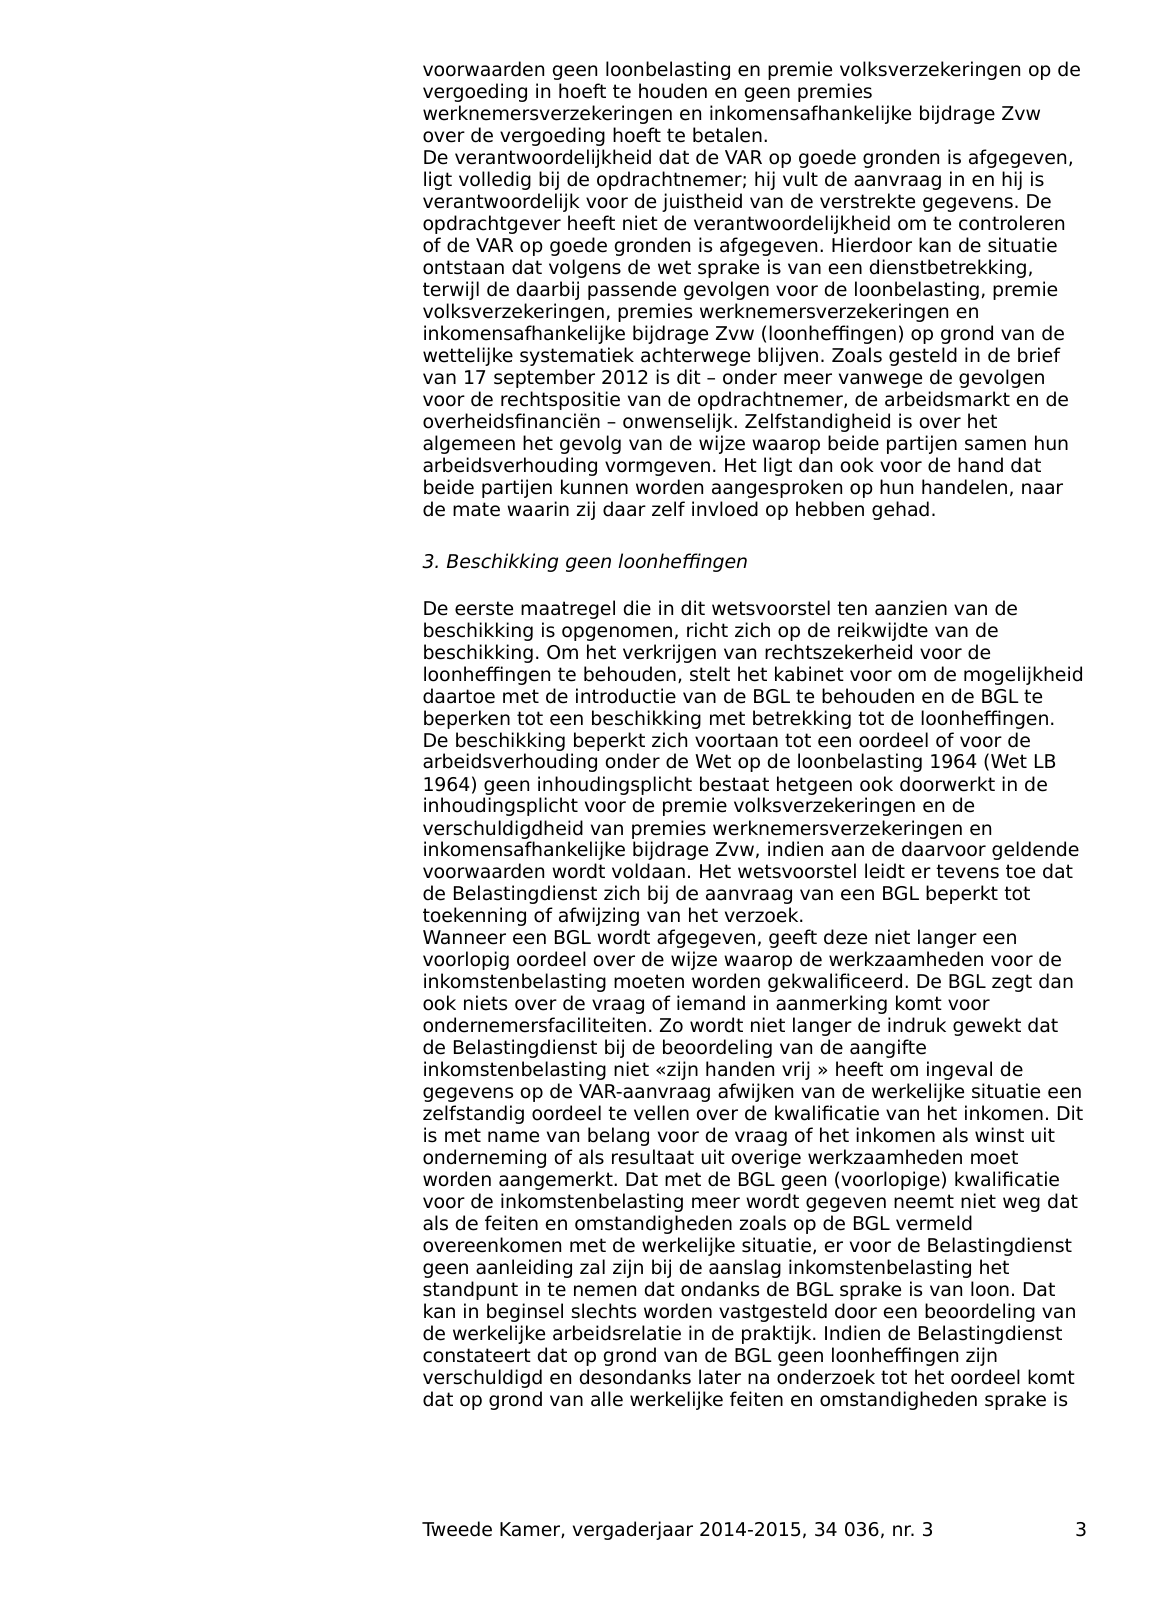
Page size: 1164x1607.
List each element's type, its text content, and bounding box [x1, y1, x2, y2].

text De eerste maatregel die in dit wetsvoorstel ten aanzien van de beschikking is opgenomen, richt zich op de reikwijdte van de beschikking. Om het verkrijgen van rechtszekerheid voor de loonheffingen te behouden, stelt het kabinet voor om de mogelijkheid daartoe met de introductie van de BGL te behouden en de BGL te beperken tot een beschikking met betrekking tot de loonheffingen. De beschikking beperkt zich voortaan tot een oordeel of voor de arbeidsverhouding onder de Wet op de loonbelasting 1964 (Wet LB 1964) geen inhoudingsplicht bestaat hetgeen ook doorwerkt in de inhoudingsplicht voor de premie volksverzekeringen en de verschuldigdheid van premies werknemersverzekeringen en inkomensafhankelijke bijdrage Zvw, indien aan de daarvoor geldende voorwaarden wordt voldaan. Het wetsvoorstel leidt er tevens toe dat de Belastingdienst zich bij de aanvraag van een BGL beperkt tot toekenning of afwijzing van het verzoek. [422, 598, 1087, 927]
text De verantwoordelijkheid dat de VAR op goede gronden is afgegeven, ligt volledig bij de opdrachtnemer; hij vult de aanvraag in en hij is verantwoordelijk voor de juistheid van de verstrekte gegevens. De opdrachtgever heeft niet de verantwoordelijkheid om te controleren of de VAR op goede gronden is afgegeven. Hierdoor kan de situatie ontstaan dat volgens de wet sprake is van een dienstbetrekking, terwijl de daarbij passende gevolgen voor de loonbelasting, premie volksverzekeringen, premies werknemersverzekeringen en inkomensafhankelijke bijdrage Zvw (loonheffingen) op grond van de wettelijke systematiek achterwege blijven. Zoals gesteld in de brief van 17 september 2012 is dit – onder meer vanwege de gevolgen voor de rechtspositie van de opdrachtnemer, de arbeidsmarkt en de overheidsfinanciën – onwenselijk. Zelfstandigheid is over het algemeen het gevolg van de wijze waarop beide partijen samen hun arbeidsverhouding vormgeven. Het ligt dan ook voor de hand dat beide partijen kunnen worden aangesproken op hun handelen, naar de mate waarin zij daar zelf invloed op hebben gehad. [422, 147, 1087, 521]
subtitle 3. Beschikking geen loonheffingen [422, 551, 1087, 573]
text Wanneer een BGL wordt afgegeven, geeft deze niet langer een voorlopig oordeel over de wijze waarop de werkzaamheden voor de inkomstenbelasting moeten worden gekwalificeerd. De BGL zegt dan ook niets over de vraag of iemand in aanmerking komt voor ondernemersfaciliteiten. Zo wordt niet langer de indruk gewekt dat de Belastingdienst bij de beoordeling van de aangifte inkomstenbelasting niet «zijn handen vrij » heeft om ingeval de gegevens op de VAR-aanvraag afwijken van de werkelijke situatie een zelfstandig oordeel te vellen over de kwalificatie van het inkomen. Dit is met name van belang voor de vraag of het inkomen als winst uit onderneming of als resultaat uit overige werkzaamheden moet worden aangemerkt. Dat met de BGL geen (voorlopige) kwalificatie voor de inkomstenbelasting meer wordt gegeven neemt niet weg dat als de feiten en omstandigheden zoals op de BGL vermeld overeenkomen met de werkelijke situatie, er voor de Belastingdienst geen aanleiding zal zijn bij de aanslag inkomstenbelasting het standpunt in te nemen dat ondanks de BGL sprake is van loon. Dat kan in beginsel slechts worden vastgesteld door een beoordeling van de werkelijke arbeidsrelatie in de praktijk. Indien de Belastingdienst constateert dat op grond van de BGL geen loonheffingen zijn verschuldigd en desondanks later na onderzoek tot het oordeel komt dat op grond van alle werkelijke feiten en omstandigheden sprake is [422, 927, 1087, 1411]
text voorwaarden geen loonbelasting en premie volksverzekeringen op de vergoeding in hoeft te houden en geen premies werknemersverzekeringen en inkomensafhankelijke bijdrage Zvw over de vergoeding hoeft te betalen. [422, 59, 1087, 147]
